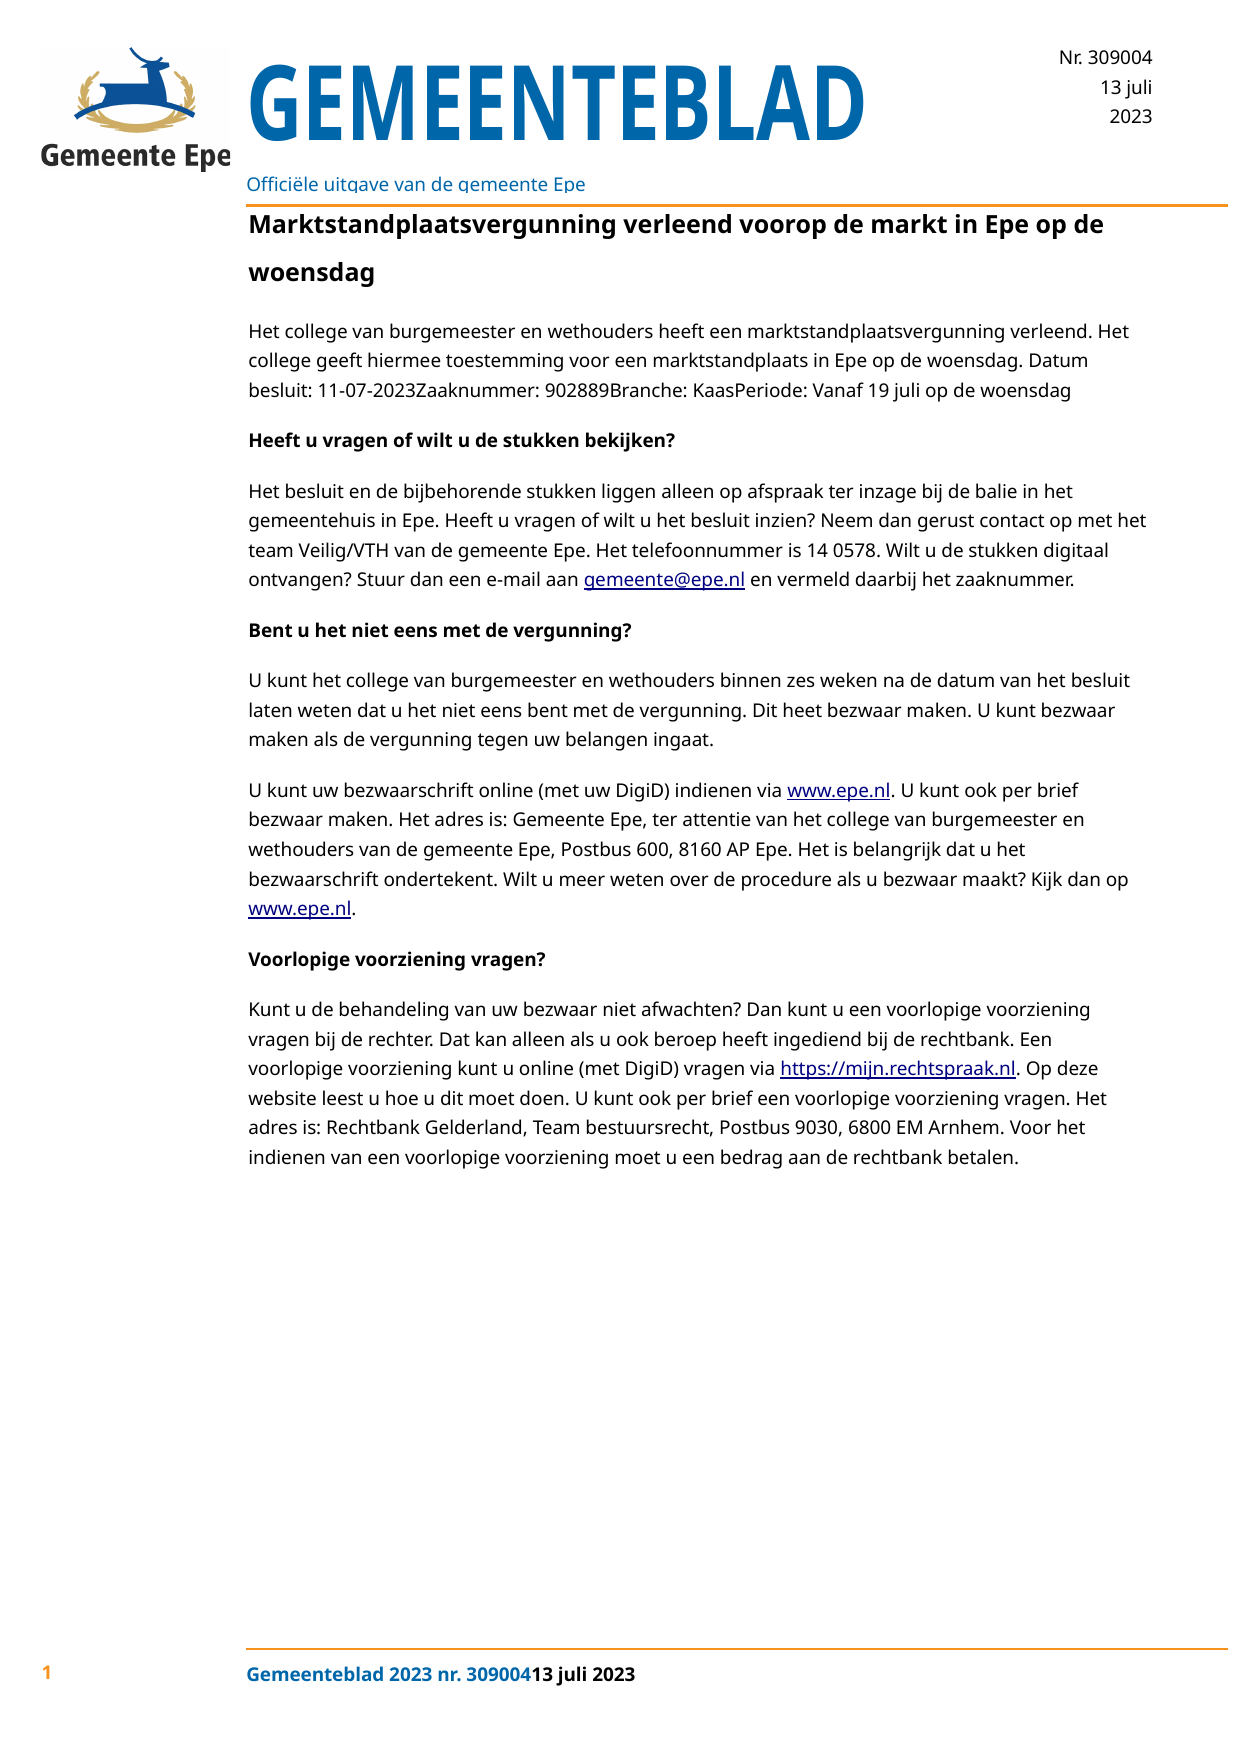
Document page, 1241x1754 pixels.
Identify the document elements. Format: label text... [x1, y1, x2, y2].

text Marktstandplaatsvergunning verleend voorop de markt in Epe op de woensdag [248, 207, 1152, 288]
text Bent u het niet eens met de vergunning? [248, 617, 1152, 643]
text U kunt uw bezwaarschrift online (met uw DigiD) indienen via www.epe.nl. U kunt ook per brief bezwaar maken. Het adres is: Gemeente Epe, ter attentie van het college van burgemeester en wethouders van de gemeente Epe, Postbus 600, 8160 AP Epe. Het is belangrijk dat u het bezwaarschrift ondertekent. Wilt u meer weten over de procedure als u bezwaar maakt? Kijk dan op www.epe.nl. [248, 777, 1152, 921]
text U kunt het college van burgemeester en wethouders binnen zes weken na de datum van het besluit laten weten dat u het niet eens bent met de vergunning. Dit heet bezwaar maken. U kunt bezwaar maken als de vergunning tegen uw belangen ingaat. [248, 667, 1152, 752]
text Heeft u vragen of wilt u de stukken bekijken? [248, 427, 1152, 453]
text Het college van burgemeester en wethouders heeft een marktstandplaatsvergunning verleend. Het college geeft hiermee toestemming voor een marktstandplaats in Epe op de woensdag. Datum besluit: 11-07-2023Zaaknummer: 902889Branche: KaasPeriode: Vanaf 19 juli op de woensdag [248, 318, 1152, 403]
text Het besluit en de bijbehorende stukken liggen alleen op afspraak ter inzage bij de balie in het gemeentehuis in Epe. Heeft u vragen of wilt u het besluit inzien? Neem dan gerust contact op met het team Veilig/VTH van de gemeente Epe. Het telefoonnummer is 14 0578. Wilt u de stukken digitaal ontvangen? Stuur dan een e-mail aan gemeente@epe.nl en vermeld daarbij het zaaknummer. [248, 478, 1152, 592]
text Kunt u de behandeling van uw bezwaar niet afwachten? Dan kunt u een voorlopige voorziening vragen bij de rechter. Dat kan alleen als u ook beroep heeft ingediend bij de rechtbank. Een voorlopige voorziening kunt u online (met DigiD) vragen via https://mijn.rechtspraak.nl. Op deze website leest u hoe u dit moet doen. U kunt ook per brief een voorlopige voorziening vragen. Het adres is: Rechtbank Gelderland, Team bestuursrecht, Postbus 9030, 6800 EM Arnhem. Voor het indienen van een voorlopige voorziening moet u een bedrag aan de rechtbank betalen. [248, 996, 1152, 1170]
picture [41, 47, 231, 172]
text Voorlopige voorziening vragen? [248, 946, 1152, 972]
